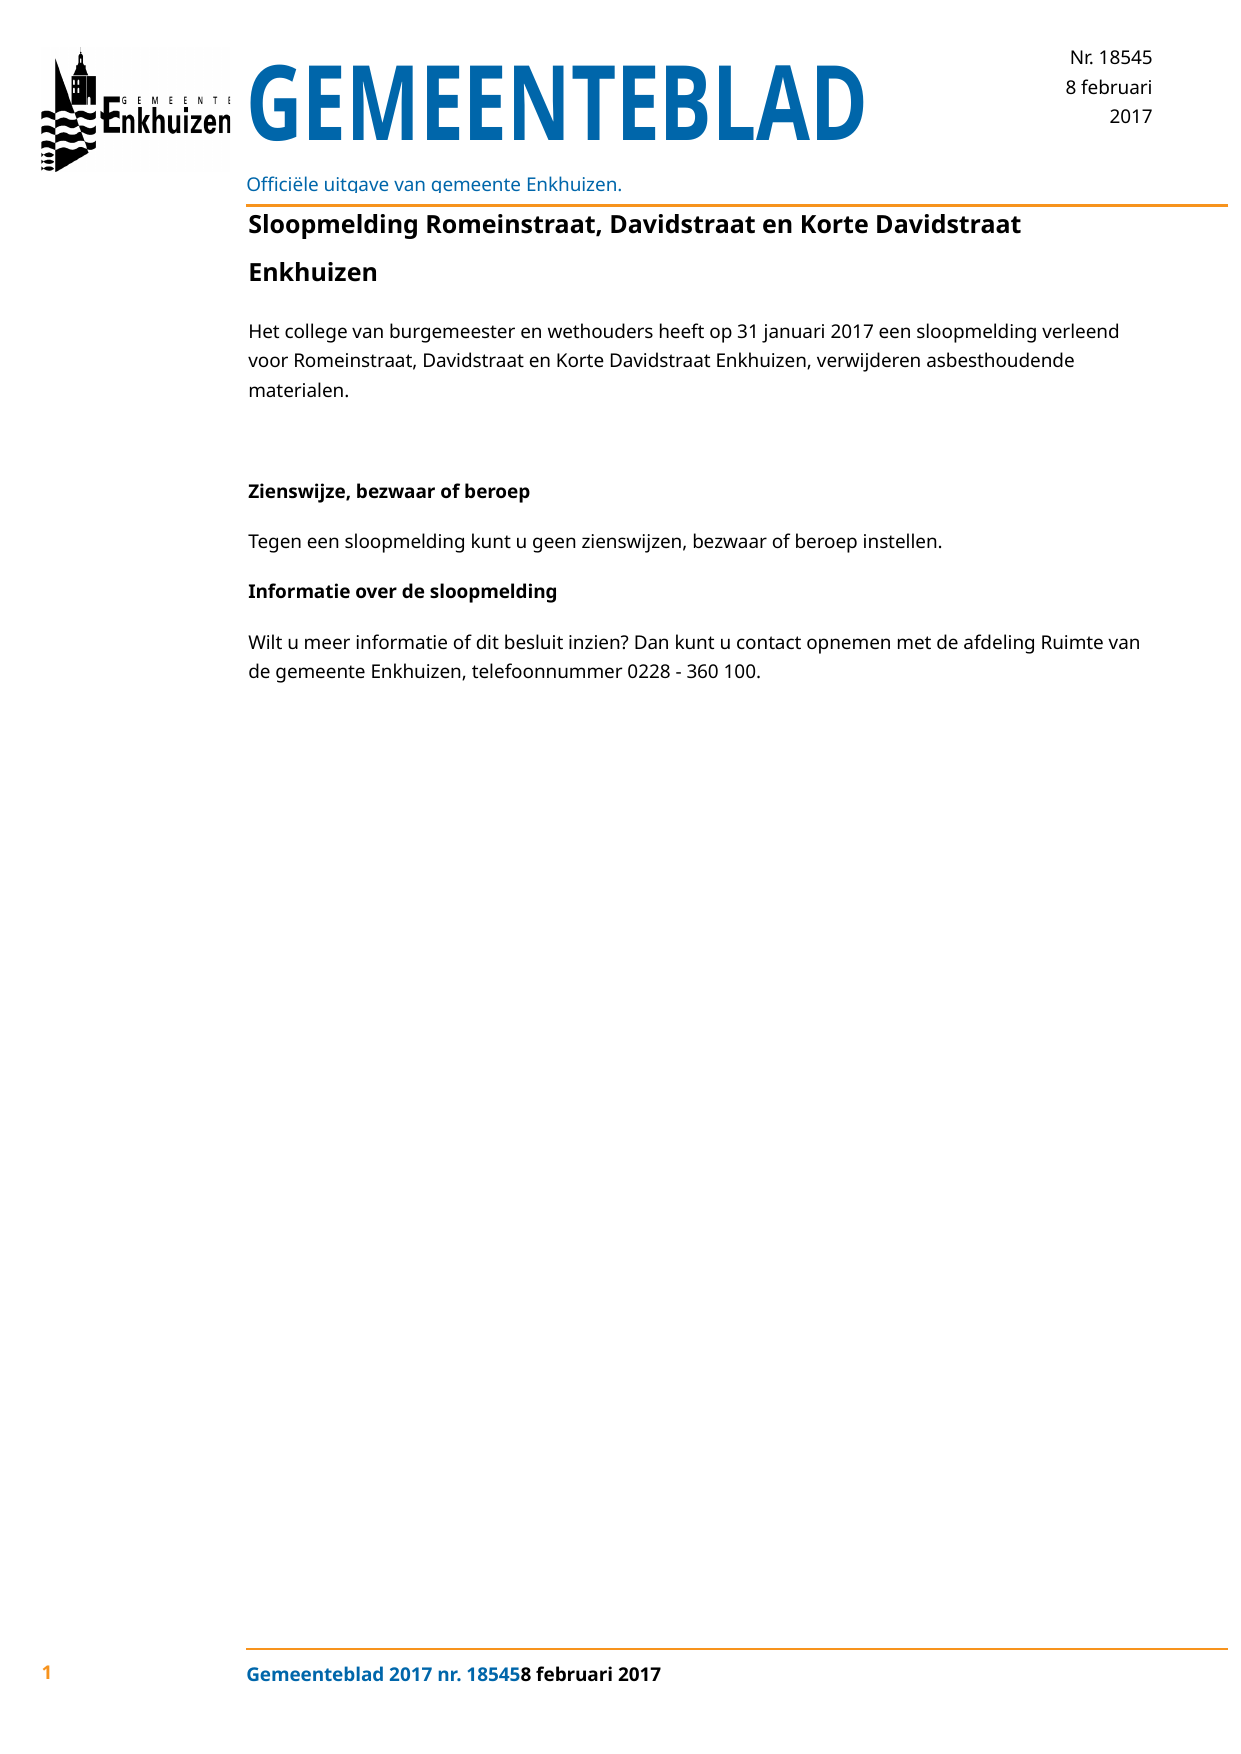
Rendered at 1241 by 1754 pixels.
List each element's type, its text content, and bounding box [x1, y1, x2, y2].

text Het college van burgemeester en wethouders heeft op 31 januari 2017 een sloopmelding verleend voor Romeinstraat, Davidstraat en Korte Davidstraat Enkhuizen, verwijderen asbesthoudende materialen. [248, 318, 1152, 403]
text Wilt u meer informatie of dit besluit inzien? Dan kunt u contact opnemen met de afdeling Ruimte van de gemeente Enkhuizen, telefoonnummer 0228 - 360 100. [248, 629, 1152, 684]
text Tegen een sloopmelding kunt u geen zienswijzen, bezwaar of beroep instellen. [248, 528, 1152, 554]
text Informatie over de sloopmelding [248, 579, 1152, 604]
text Sloopmelding Romeinstraat, Davidstraat en Korte Davidstraat Enkhuizen [248, 207, 1152, 288]
picture [41, 47, 231, 172]
text Zienswijze, bezwaar of beroep [248, 478, 1152, 504]
